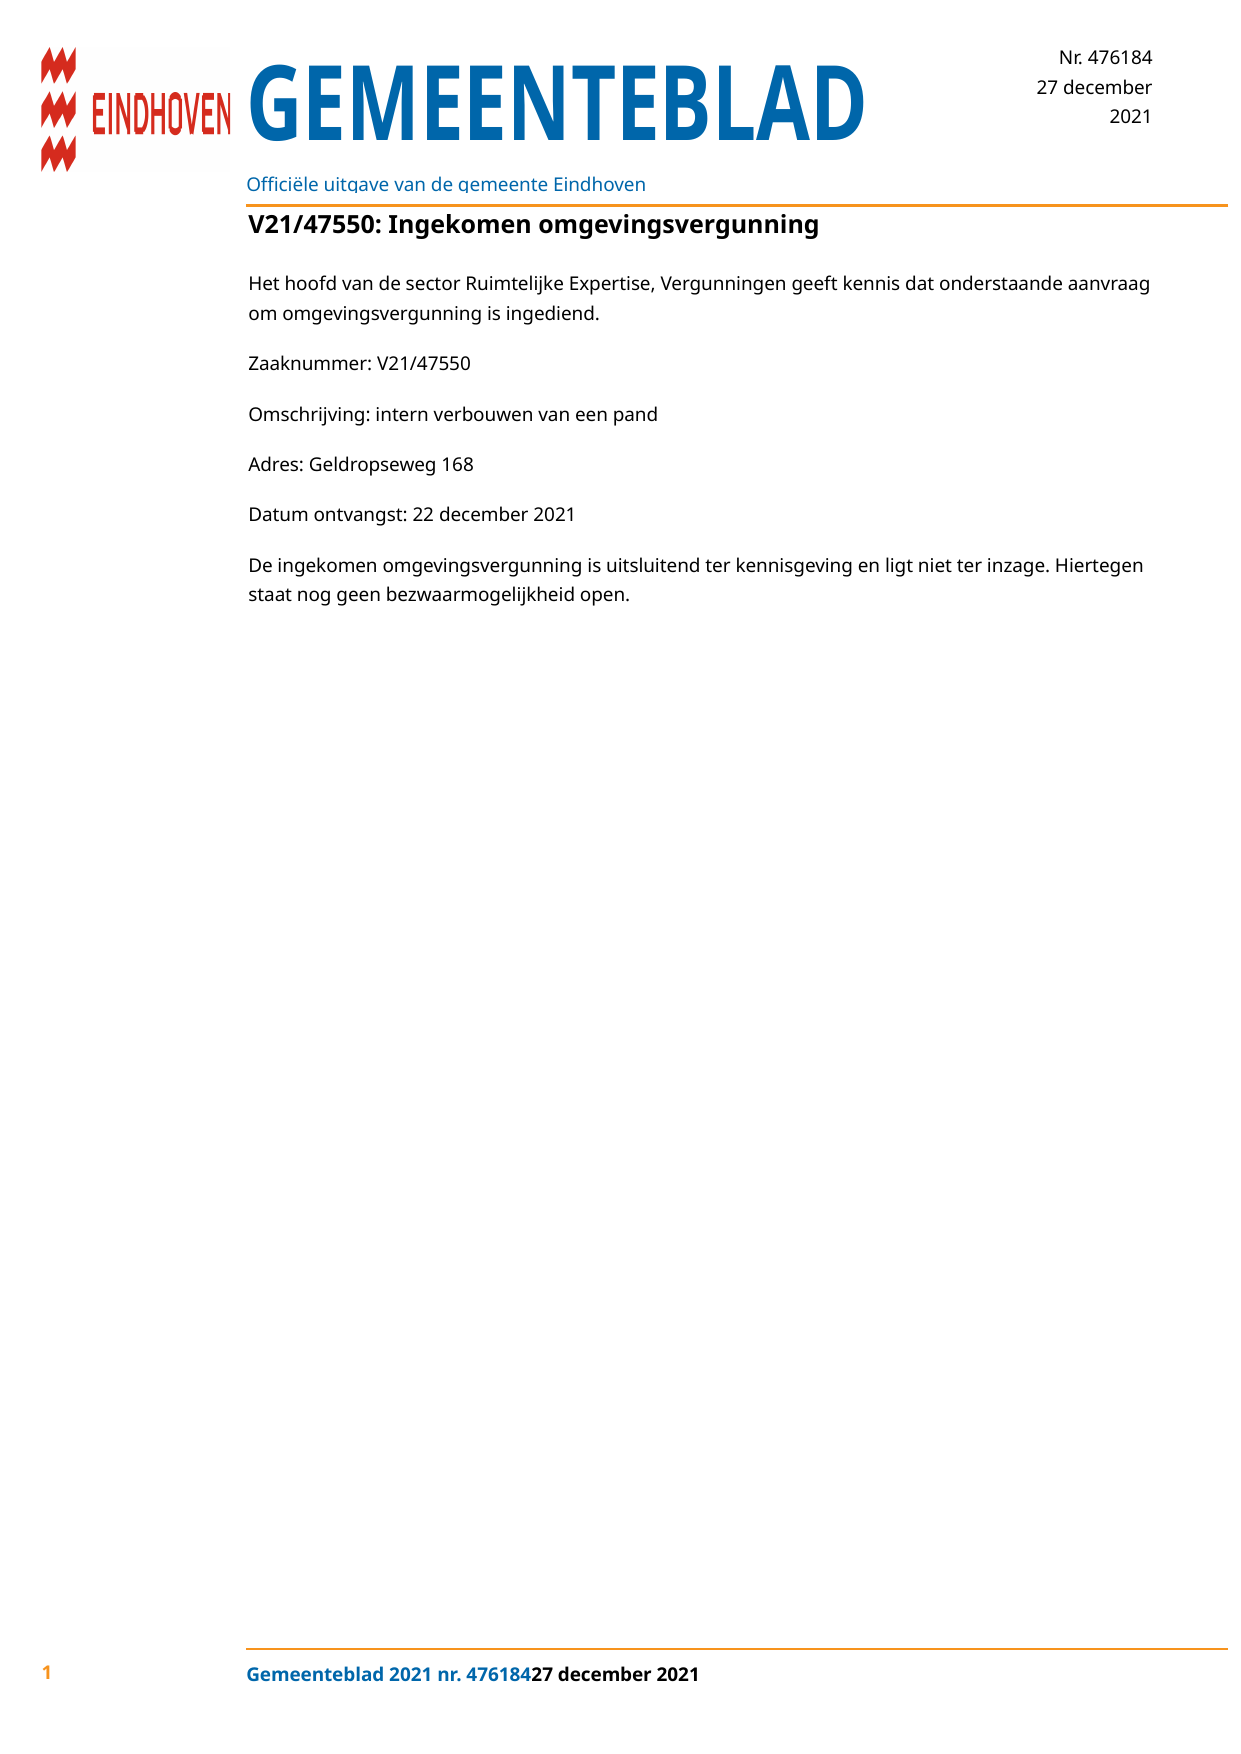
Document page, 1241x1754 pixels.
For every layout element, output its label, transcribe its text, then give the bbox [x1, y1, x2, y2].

picture [41, 47, 231, 172]
text Adres: Geldropseweg 168 [248, 451, 1152, 477]
text V21/47550: Ingekomen omgevingsvergunning [248, 207, 1152, 241]
text Het hoofd van de sector Ruimtelijke Expertise, Vergunningen geeft kennis dat onderstaande aanvraag om omgevingsvergunning is ingediend. [248, 270, 1152, 326]
text Zaaknummer: V21/47550 [248, 350, 1152, 376]
text De ingekomen omgevingsvergunning is uitsluitend ter kennisgeving en ligt niet ter inzage. Hiertegen staat nog geen bezwaarmogelijkheid open. [248, 552, 1152, 607]
text Datum ontvangst: 22 december 2021 [248, 502, 1152, 527]
text Omschrijving: intern verbouwen van een pand [248, 401, 1152, 426]
